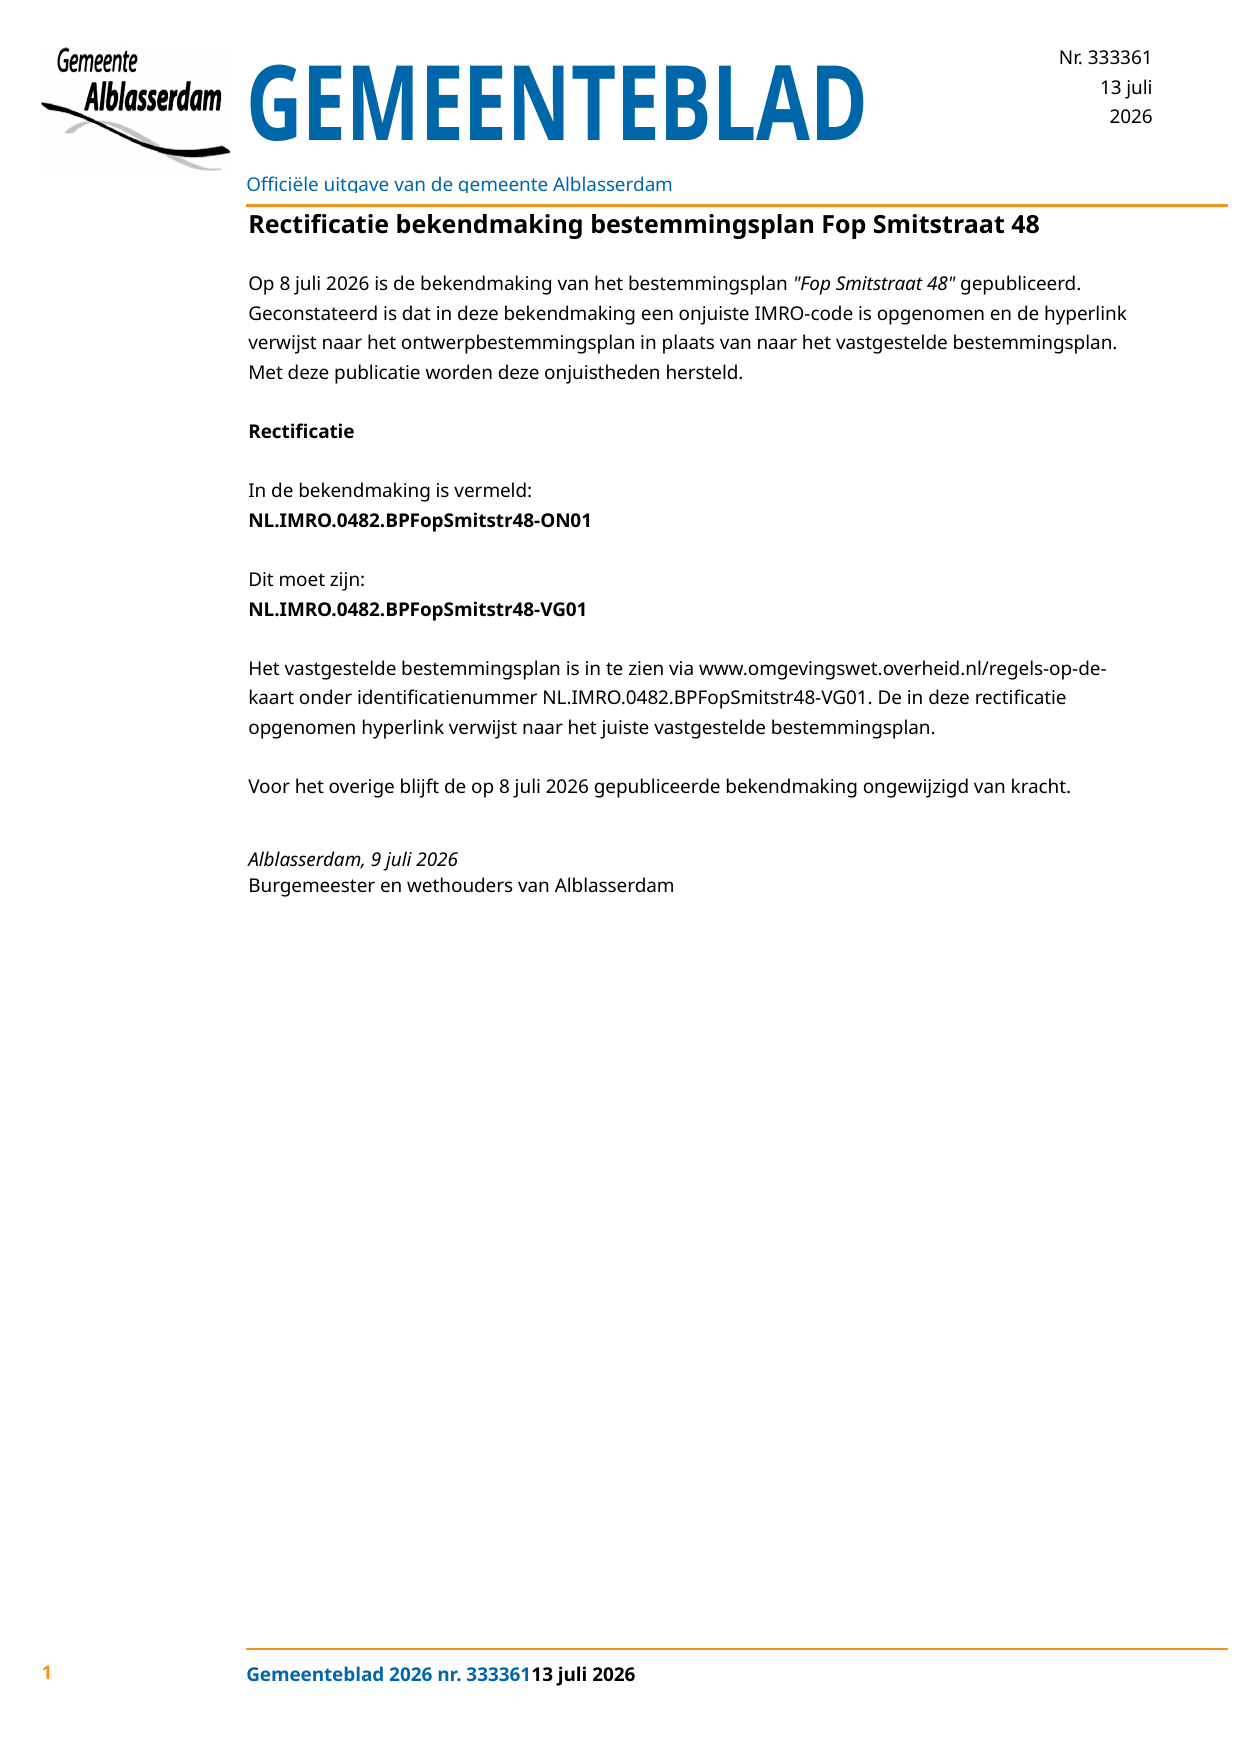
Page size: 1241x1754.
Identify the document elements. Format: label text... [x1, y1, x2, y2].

text Burgemeester en wethouders van Alblasserdam [248, 872, 1152, 898]
table_header Op 8 juli 2026 is de bekendmaking van het bestemmingsplan "Fop Smitstraat 48" gepubliceerd. Geconstateerd is dat in deze bekendmaking een onjuiste IMRO-code is opgenomen en de hyperlink verwijst naar het ontwerpbestemmingsplan in plaats van naar het vastgestelde bestemmingsplan. Met deze publicatie worden deze onjuistheden hersteld. Rectificatie In de bekendmaking is vermeld: NL.IMRO.0482.BPFopSmitstr48-ON01 Dit moet zijn: NL.IMRO.0482.BPFopSmitstr48-VG01 Het vastgestelde bestemmingsplan is in te zien via www.omgevingswet.overheid.nl/regels-op-de-kaart onder identificatienummer NL.IMRO.0482.BPFopSmitstr48-VG01. De in deze rectificatie opgenomen hyperlink verwijst naar het juiste vastgestelde bestemmingsplan. Voor het overige blijft de op 8 juli 2026 gepubliceerde bekendmaking ongewijzigd van kracht. [248, 270, 1152, 799]
text Rectificatie bekendmaking bestemmingsplan Fop Smitstraat 48 [248, 207, 1152, 241]
text Alblasserdam, 9 juli 2026 [248, 846, 1152, 872]
picture [41, 47, 231, 172]
table_cell [248, 799, 1152, 825]
